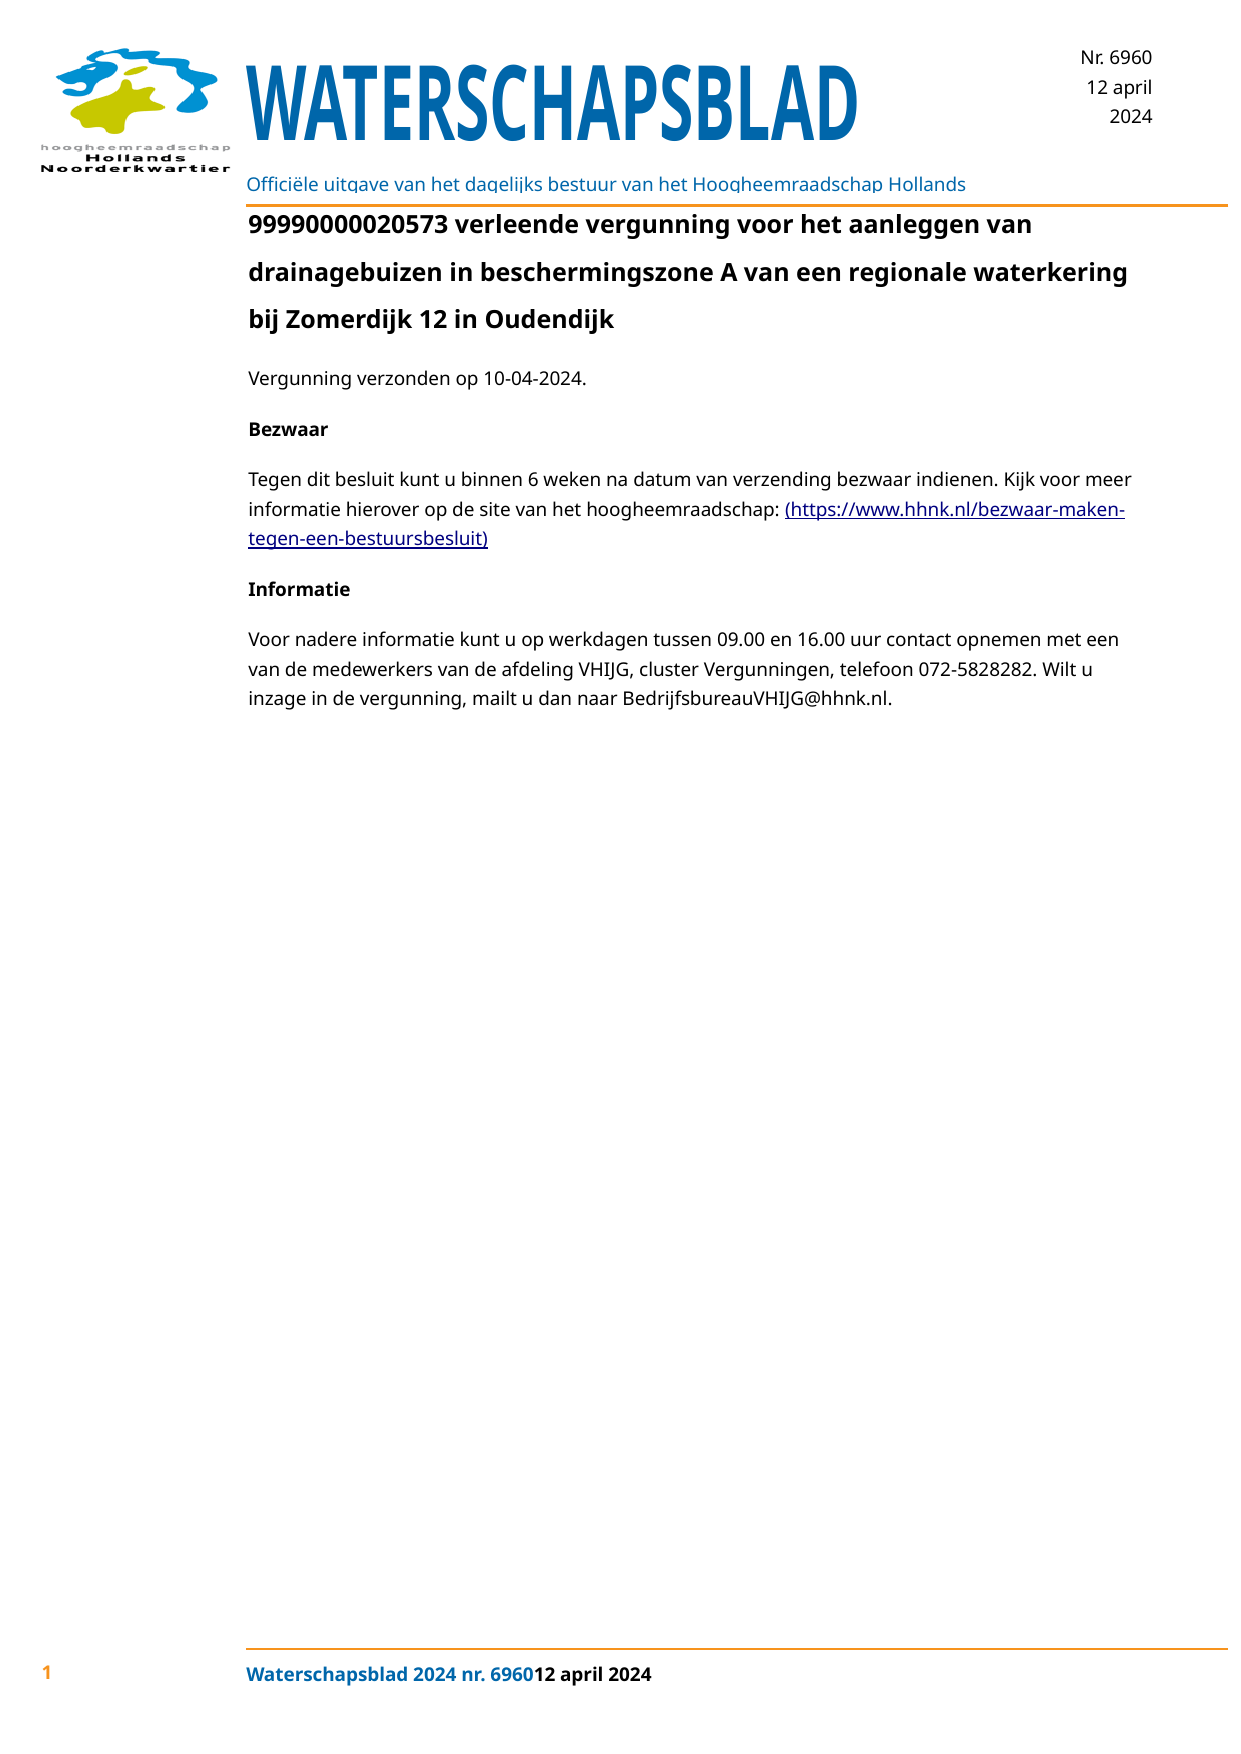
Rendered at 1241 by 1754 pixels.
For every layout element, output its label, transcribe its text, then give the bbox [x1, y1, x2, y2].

text Voor nadere informatie kunt u op werkdagen tussen 09.00 en 16.00 uur contact opnemen met een van de medewerkers van de afdeling VHIJG, cluster Vergunningen, telefoon 072-5828282. Wilt u inzage in de vergunning, mailt u dan naar BedrijfsbureauVHIJG@hhnk.nl. [248, 626, 1152, 711]
text Informatie [248, 576, 1152, 602]
text Vergunning verzonden op 10-04-2024. [248, 366, 1152, 391]
picture [41, 47, 231, 172]
text 99990000020573 verleende vergunning voor het aanleggen van drainagebuizen in beschermingszone A van een regionale waterkering bij Zomerdijk 12 in Oudendijk [248, 207, 1152, 336]
text Tegen dit besluit kunt u binnen 6 weken na datum van verzending bezwaar indienen. Kijk voor meer informatie hierover op de site van het hoogheemraadschap: (https://www.hhnk.nl/bezwaar-maken-tegen-een-bestuursbesluit) [248, 466, 1152, 551]
text Bezwaar [248, 416, 1152, 442]
